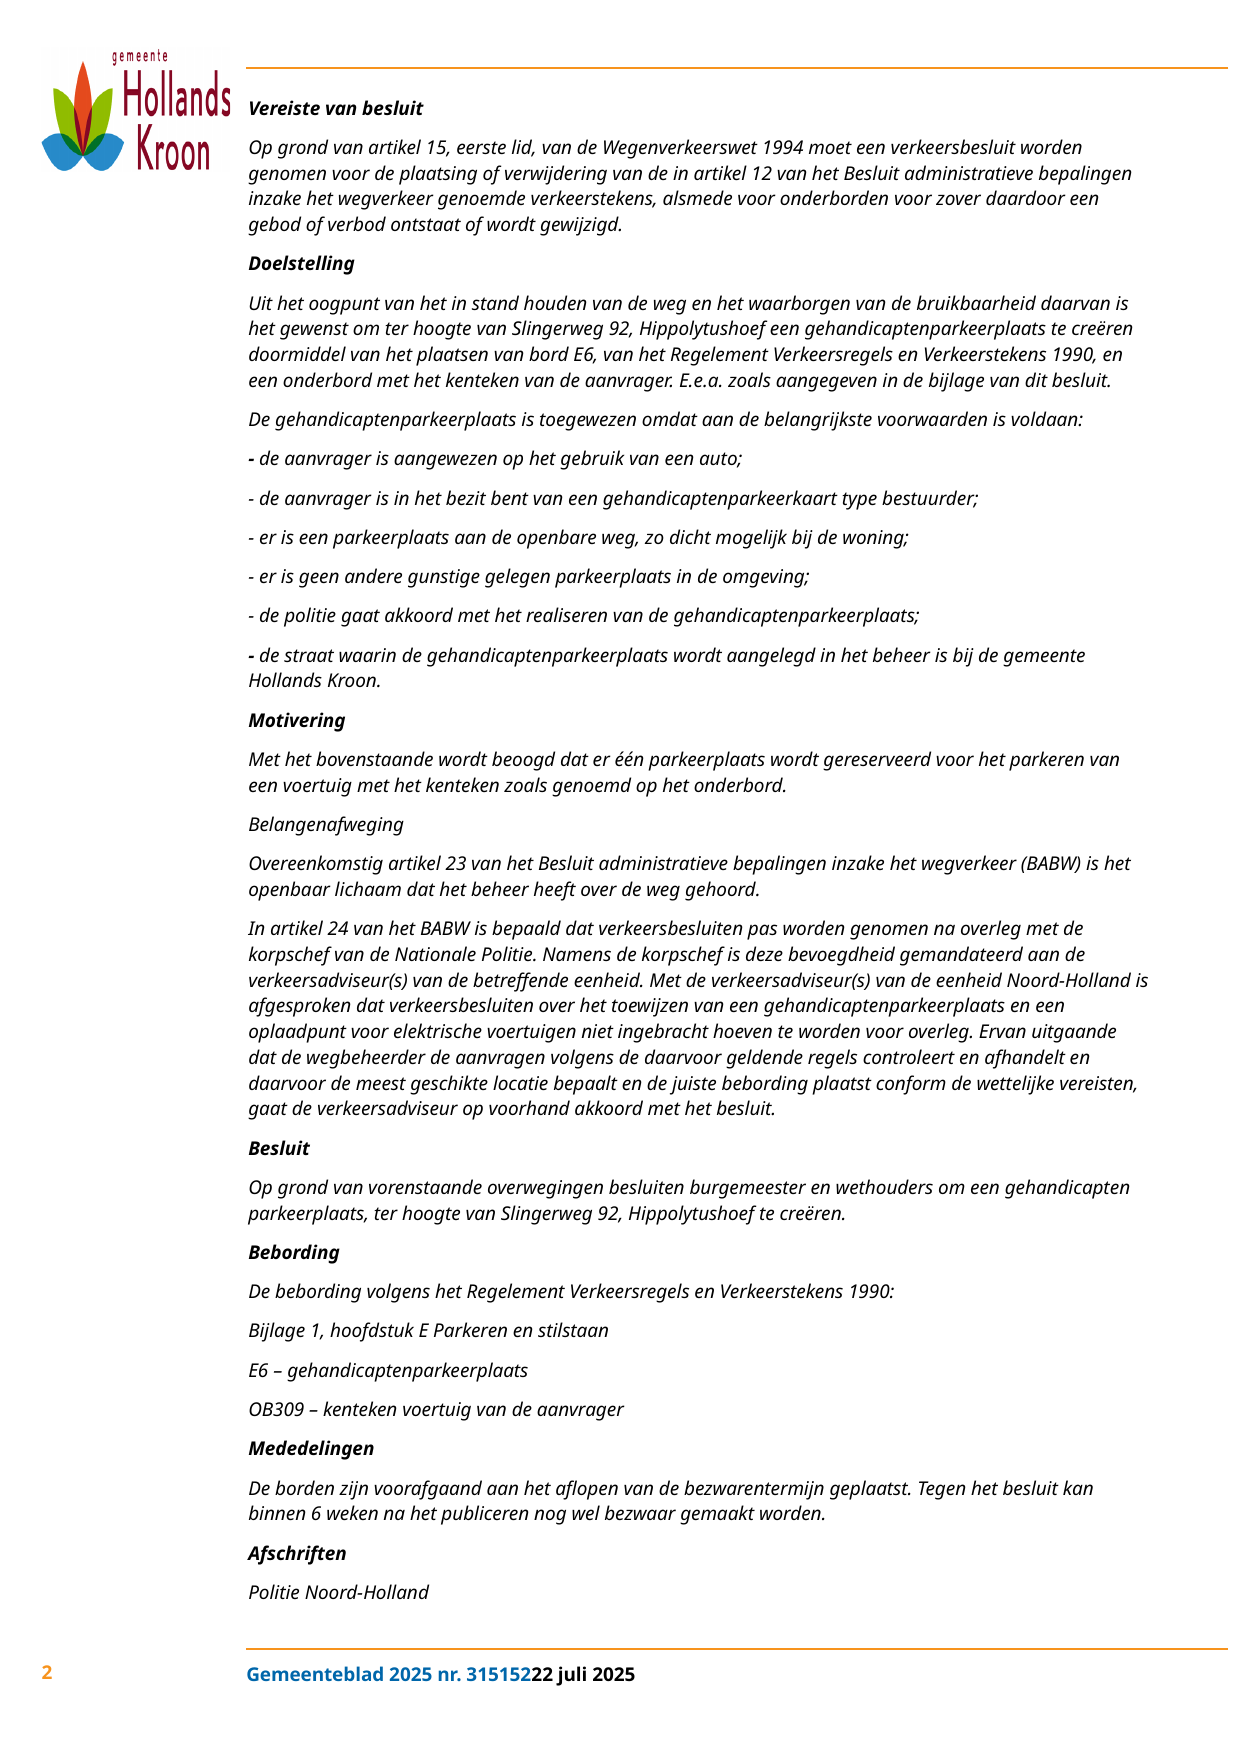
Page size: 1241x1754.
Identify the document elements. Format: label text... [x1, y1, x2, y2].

text - de politie gaat akkoord met het realiseren van de gehandicaptenparkeerplaats; [248, 603, 1152, 628]
text Besluit [248, 1135, 1152, 1161]
text Doelstelling [248, 251, 1152, 276]
text - er is een parkeerplaats aan de openbare weg, zo dicht mogelijk bij de woning; [248, 524, 1152, 550]
text In artikel 24 van het BABW is bepaald dat verkeersbesluiten pas worden genomen na overleg met de korpschef van de Nationale Politie. Namens de korpschef is deze bevoegdheid gemandateerd aan de verkeersadviseur(s) van de betreffende eenheid. Met de verkeersadviseur(s) van de eenheid Noord-Holland is afgesproken dat verkeersbesluiten over het toewijzen van een gehandicaptenparkeerplaats en een oplaadpunt voor elektrische voertuigen niet ingebracht hoeven te worden voor overleg. Ervan uitgaande dat de wegbeheerder de aanvragen volgens de daarvoor geldende regels controleert en afhandelt en daarvoor de meest geschikte locatie bepaalt en de juiste bebording plaatst conform de wettelijke vereisten, gaat de verkeersadviseur op voorhand akkoord met het besluit. [248, 915, 1152, 1121]
text Bijlage 1, hoofdstuk E Parkeren en stilstaan [248, 1318, 1152, 1343]
text Belangenafweging [248, 811, 1152, 837]
text Politie Noord-Holland [248, 1579, 1152, 1605]
text - de straat waarin de gehandicaptenparkeerplaats wordt aangelegd in het beheer is bij de gemeente Hollands Kroon. [248, 642, 1152, 693]
text Uit het oogpunt van het in stand houden van de weg en het waarborgen van de bruikbaarheid daarvan is het gewenst om ter hoogte van Slingerweg 92, Hippolytushoef een gehandicaptenparkeerplaats te creëren doormiddel van het plaatsen van bord E6, van het Regelement Verkeersregels en Verkeerstekens 1990, en een onderbord met het kenteken van de aanvrager. E.e.a. zoals aangegeven in de bijlage van dit besluit. [248, 290, 1152, 393]
text Vereiste van besluit [248, 95, 1152, 121]
text Mededelingen [248, 1435, 1152, 1461]
text De borden zijn voorafgaand aan het aflopen van de bezwarentermijn geplaatst. Tegen het besluit kan binnen 6 weken na het publiceren nog wel bezwaar gemaakt worden. [248, 1475, 1152, 1526]
text - er is geen andere gunstige gelegen parkeerplaats in de omgeving; [248, 563, 1152, 589]
text De bebording volgens het Regelement Verkeersregels en Verkeerstekens 1990: [248, 1278, 1152, 1304]
text E6 – gehandicaptenparkeerplaats [248, 1357, 1152, 1383]
text Motivering [248, 707, 1152, 733]
text De gehandicaptenparkeerplaats is toegewezen omdat aan de belangrijkste voorwaarden is voldaan: [248, 406, 1152, 432]
text Met het bovenstaande wordt beoogd dat er één parkeerplaats wordt gereserveerd voor het parkeren van een voertuig met het kenteken zoals genoemd op het onderbord. [248, 746, 1152, 798]
text - de aanvrager is in het bezit bent van een gehandicaptenparkeerkaart type bestuurder; [248, 485, 1152, 511]
text Op grond van vorenstaande overwegingen besluiten burgemeester en wethouders om een gehandicapten parkeerplaats, ter hoogte van Slingerweg 92, Hippolytushoef te creëren. [248, 1174, 1152, 1226]
text Afschriften [248, 1540, 1152, 1565]
picture [41, 47, 231, 172]
text Overeenkomstig artikel 23 van het Besluit administratieve bepalingen inzake het wegverkeer (BABW) is het openbaar lichaam dat het beheer heeft over de weg gehoord. [248, 850, 1152, 902]
text Bebording [248, 1239, 1152, 1265]
text OB309 – kenteken voertuig van de aanvrager [248, 1396, 1152, 1422]
text - de aanvrager is aangewezen op het gebruik van een auto; [248, 446, 1152, 471]
text Op grond van artikel 15, eerste lid, van de Wegenverkeerswet 1994 moet een verkeersbesluit worden genomen voor de plaatsing of verwijdering van de in artikel 12 van het Besluit administratieve bepalingen inzake het wegverkeer genoemde verkeerstekens, alsmede voor onderborden voor zover daardoor een gebod of verbod ontstaat of wordt gewijzigd. [248, 134, 1152, 237]
